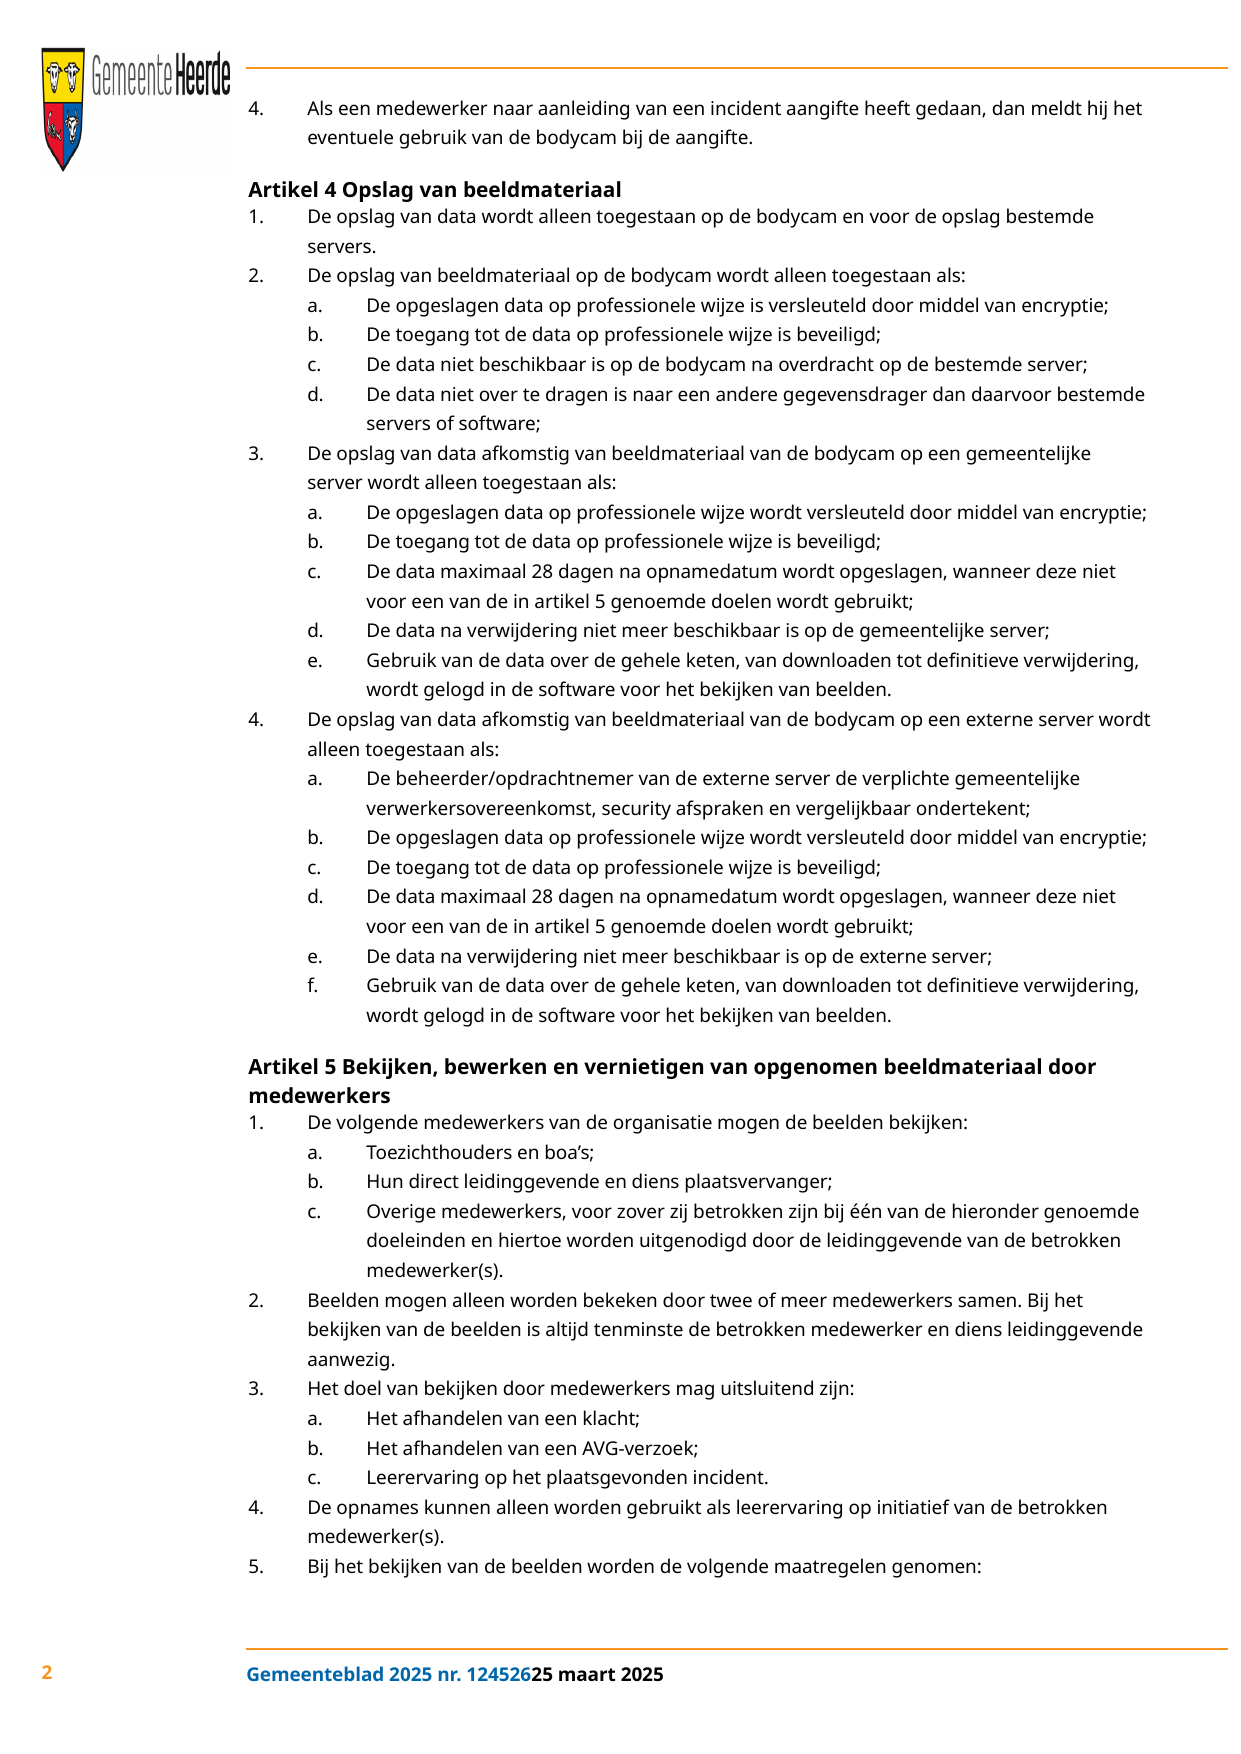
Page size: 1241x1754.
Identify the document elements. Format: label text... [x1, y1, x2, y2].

list Het doel van bekijken door medewerkers mag uitsluitend zijn: [248, 1376, 1152, 1401]
list Het afhandelen van een klacht; [307, 1405, 1152, 1431]
list De opslag van beeldmateriaal op de bodycam wordt alleen toegestaan als: [248, 262, 1152, 288]
list Overige medewerkers, voor zover zij betrokken zijn bij één van de hieronder genoemde doeleinden en hiertoe worden uitgenodigd door de leidinggevende van de betrokken medewerker(s). [307, 1198, 1152, 1283]
list De opslag van data wordt alleen toegestaan op de bodycam en voor de opslag bestemde servers. [248, 203, 1152, 258]
list De data na verwijdering niet meer beschikbaar is op de externe server; [307, 943, 1152, 968]
list De data na verwijdering niet meer beschikbaar is op de gemeentelijke server; [307, 617, 1152, 643]
list Bij het bekijken van de beelden worden de volgende maatregelen genomen: [248, 1553, 1152, 1579]
list De data maximaal 28 dagen na opnamedatum wordt opgeslagen, wanneer deze niet voor een van de in artikel 5 genoemde doelen wordt gebruikt; [307, 884, 1152, 939]
text Artikel 4 Opslag van beeldmateriaal [248, 175, 1152, 203]
list De toegang tot de data op professionele wijze is beveiligd; [307, 854, 1152, 880]
list De toegang tot de data op professionele wijze is beveiligd; [307, 529, 1152, 554]
list De beheerder/opdrachtnemer van de externe server de verplichte gemeentelijke verwerkersovereenkomst, security afspraken en vergelijkbaar ondertekent; [307, 765, 1152, 821]
picture [41, 47, 231, 172]
list Leerervaring op het plaatsgevonden incident. [307, 1464, 1152, 1490]
list Het afhandelen van een AVG-verzoek; [307, 1435, 1152, 1460]
list De data niet beschikbaar is op de bodycam na overdracht op de bestemde server; [307, 351, 1152, 377]
list Hun direct leidinggevende en diens plaatsvervanger; [307, 1168, 1152, 1194]
list Als een medewerker naar aanleiding van een incident aangifte heeft gedaan, dan meldt hij het eventuele gebruik van de bodycam bij de aangifte. [248, 95, 1152, 150]
list De data niet over te dragen is naar een andere gegevensdrager dan daarvoor bestemde servers of software; [307, 381, 1152, 436]
list De opgeslagen data op professionele wijze wordt versleuteld door middel van encryptie; [307, 824, 1152, 850]
list De opnames kunnen alleen worden gebruikt als leerervaring op initiatief van de betrokken medewerker(s). [248, 1494, 1152, 1549]
list De opgeslagen data op professionele wijze is versleuteld door middel van encryptie; [307, 292, 1152, 318]
list De opslag van data afkomstig van beeldmateriaal van de bodycam op een gemeentelijke server wordt alleen toegestaan als: [248, 440, 1152, 495]
list Toezichthouders en boa’s; [307, 1139, 1152, 1164]
list De opslag van data afkomstig van beeldmateriaal van de bodycam op een externe server wordt alleen toegestaan als: [248, 706, 1152, 761]
list Beelden mogen alleen worden bekeken door twee of meer medewerkers samen. Bij het bekijken van de beelden is altijd tenminste de betrokken medewerker en diens leidinggevende aanwezig. [248, 1287, 1152, 1372]
list De toegang tot de data op professionele wijze is beveiligd; [307, 322, 1152, 347]
text Artikel 5 Bekijken, bewerken en vernietigen van opgenomen beeldmateriaal door medewerkers [248, 1052, 1152, 1109]
list De opgeslagen data op professionele wijze wordt versleuteld door middel van encryptie; [307, 499, 1152, 525]
list De volgende medewerkers van de organisatie mogen de beelden bekijken: [248, 1109, 1152, 1135]
list Gebruik van de data over de gehele keten, van downloaden tot definitieve verwijdering, wordt gelogd in de software voor het bekijken van beelden. [307, 972, 1152, 1028]
list De data maximaal 28 dagen na opnamedatum wordt opgeslagen, wanneer deze niet voor een van de in artikel 5 genoemde doelen wordt gebruikt; [307, 558, 1152, 613]
list Gebruik van de data over de gehele keten, van downloaden tot definitieve verwijdering, wordt gelogd in de software voor het bekijken van beelden. [307, 647, 1152, 702]
